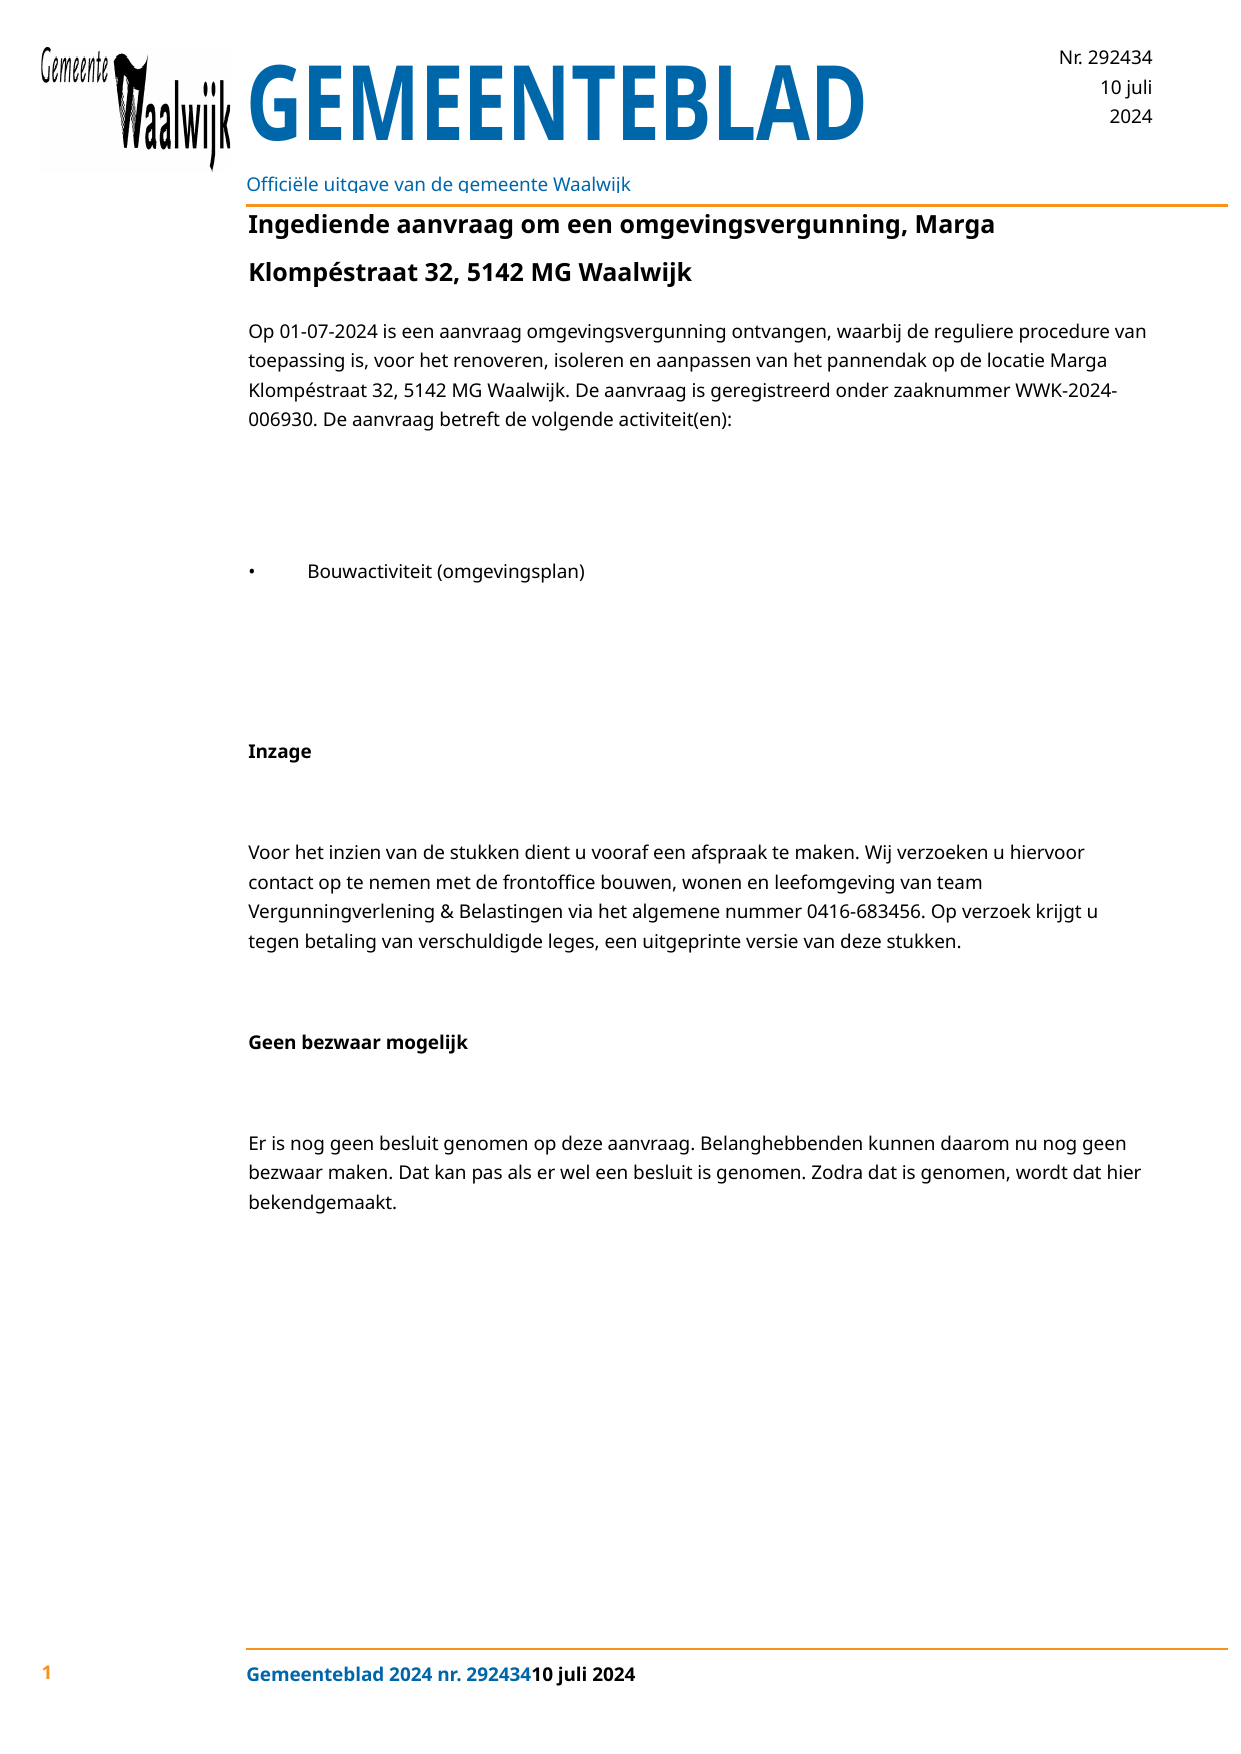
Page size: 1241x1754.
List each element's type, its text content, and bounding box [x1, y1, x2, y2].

text Ingediende aanvraag om een omgevingsvergunning, Marga Klompéstraat 32, 5142 MG Waalwijk [248, 207, 1152, 288]
text Geen bezwaar mogelijk [248, 1029, 1152, 1055]
picture [41, 47, 231, 172]
text Inzage [248, 739, 1152, 764]
text Op 01-07-2024 is een aanvraag omgevingsvergunning ontvangen, waarbij de reguliere procedure van toepassing is, voor het renoveren, isoleren en aanpassen van het pannendak op de locatie Marga Klompéstraat 32, 5142 MG Waalwijk. De aanvraag is geregistreerd onder zaaknummer WWK-2024-006930. De aanvraag betreft de volgende activiteit(en): [248, 318, 1152, 432]
text Er is nog geen besluit genomen op deze aanvraag. Belanghebbenden kunnen daarom nu nog geen bezwaar maken. Dat kan pas als er wel een besluit is genomen. Zodra dat is genomen, wordt dat hier bekendgemaakt. [248, 1130, 1152, 1215]
list Bouwactiviteit (omgevingsplan) [248, 558, 1152, 584]
text Voor het inzien van de stukken dient u vooraf een afspraak te maken. Wij verzoeken u hiervoor contact op te nemen met de frontoffice bouwen, wonen en leefomgeving van team Vergunningverlening & Belastingen via het algemene nummer 0416-683456. Op verzoek krijgt u tegen betaling van verschuldigde leges, een uitgeprinte versie van deze stukken. [248, 839, 1152, 954]
